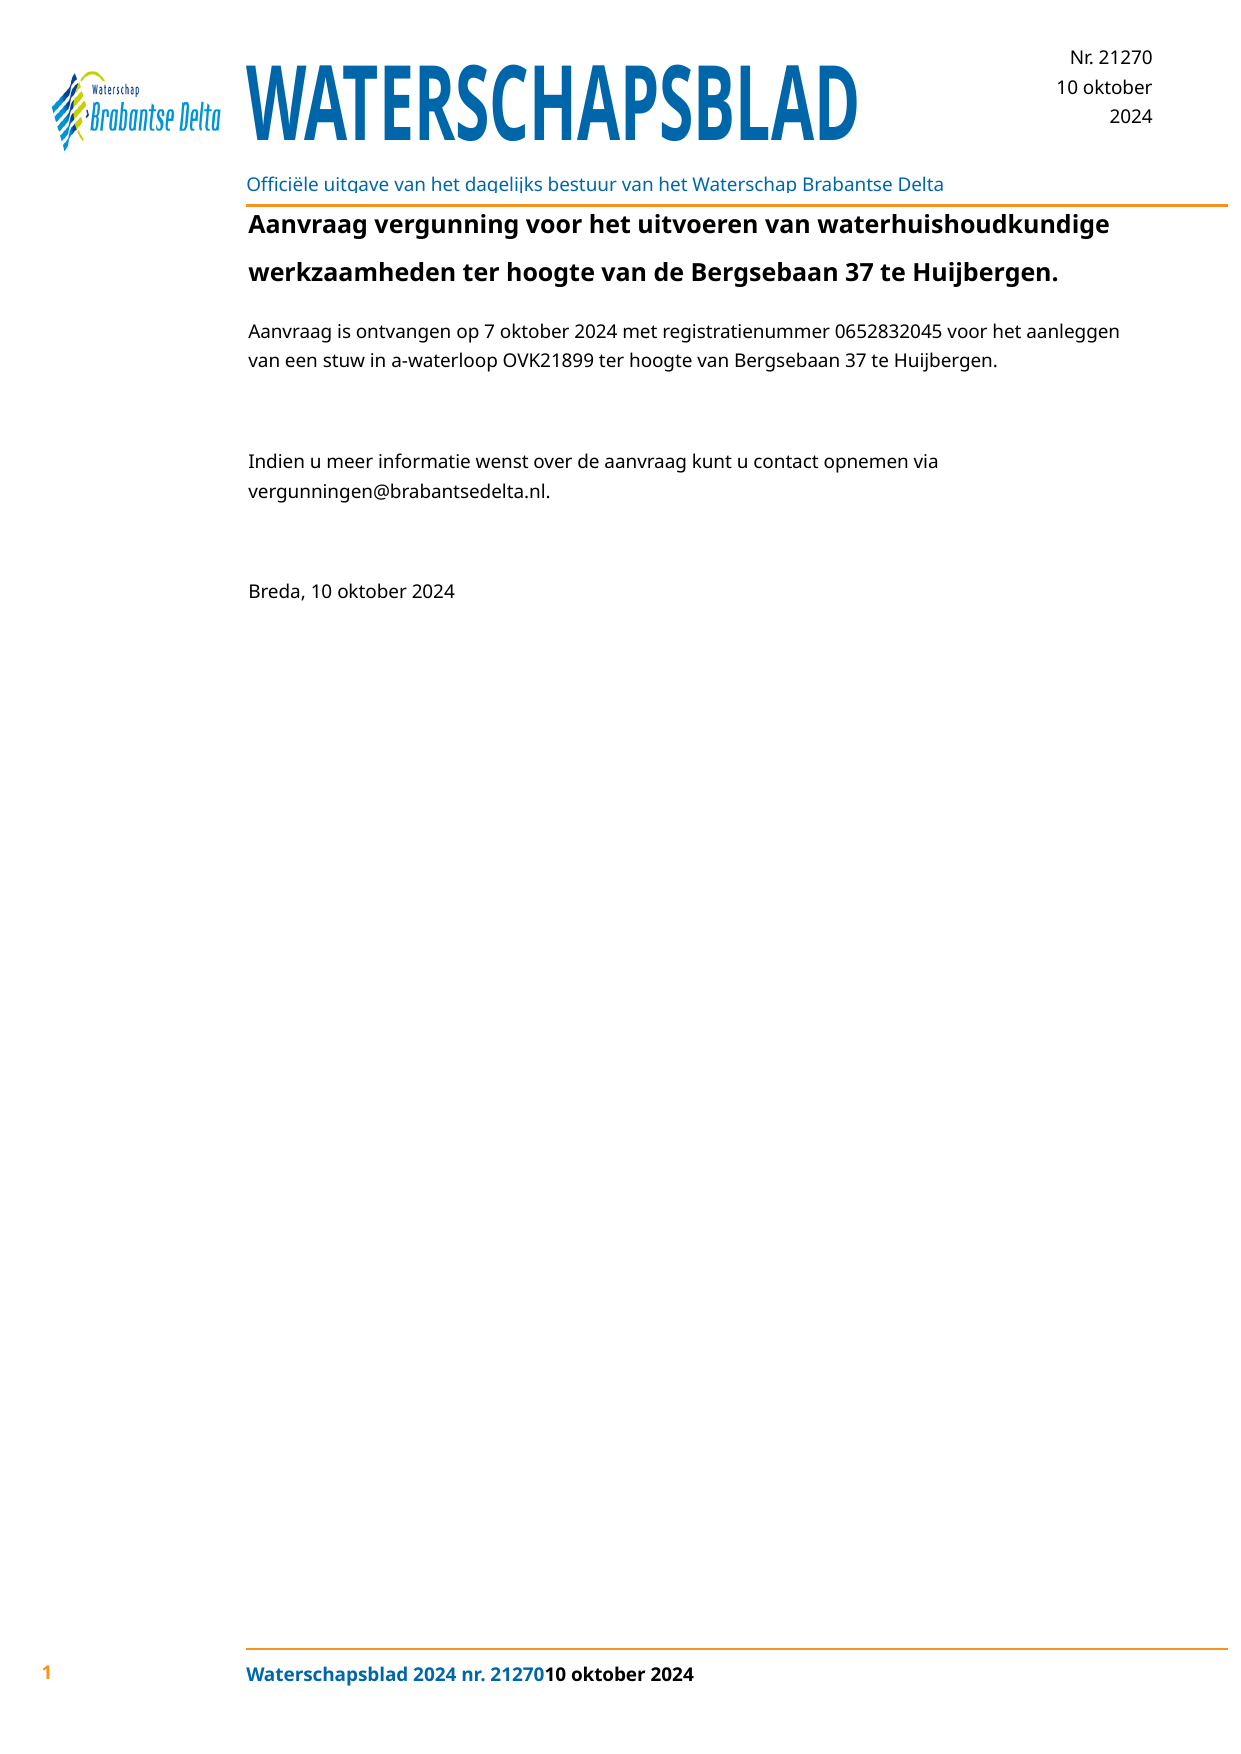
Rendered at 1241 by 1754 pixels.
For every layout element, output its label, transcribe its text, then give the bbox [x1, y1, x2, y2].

picture [41, 47, 231, 172]
text Aanvraag is ontvangen op 7 oktober 2024 met registratienummer 0652832045 voor het aanleggen van een stuw in a-waterloop OVK21899 ter hoogte van Bergsebaan 37 te Huijbergen. [248, 318, 1152, 373]
text Aanvraag vergunning voor het uitvoeren van waterhuishoudkundige werkzaamheden ter hoogte van de Bergsebaan 37 te Huijbergen. [248, 207, 1152, 288]
text Indien u meer informatie wenst over de aanvraag kunt u contact opnemen via vergunningen@brabantsedelta.nl. [248, 448, 1152, 504]
text Breda, 10 oktober 2024 [248, 579, 1152, 604]
